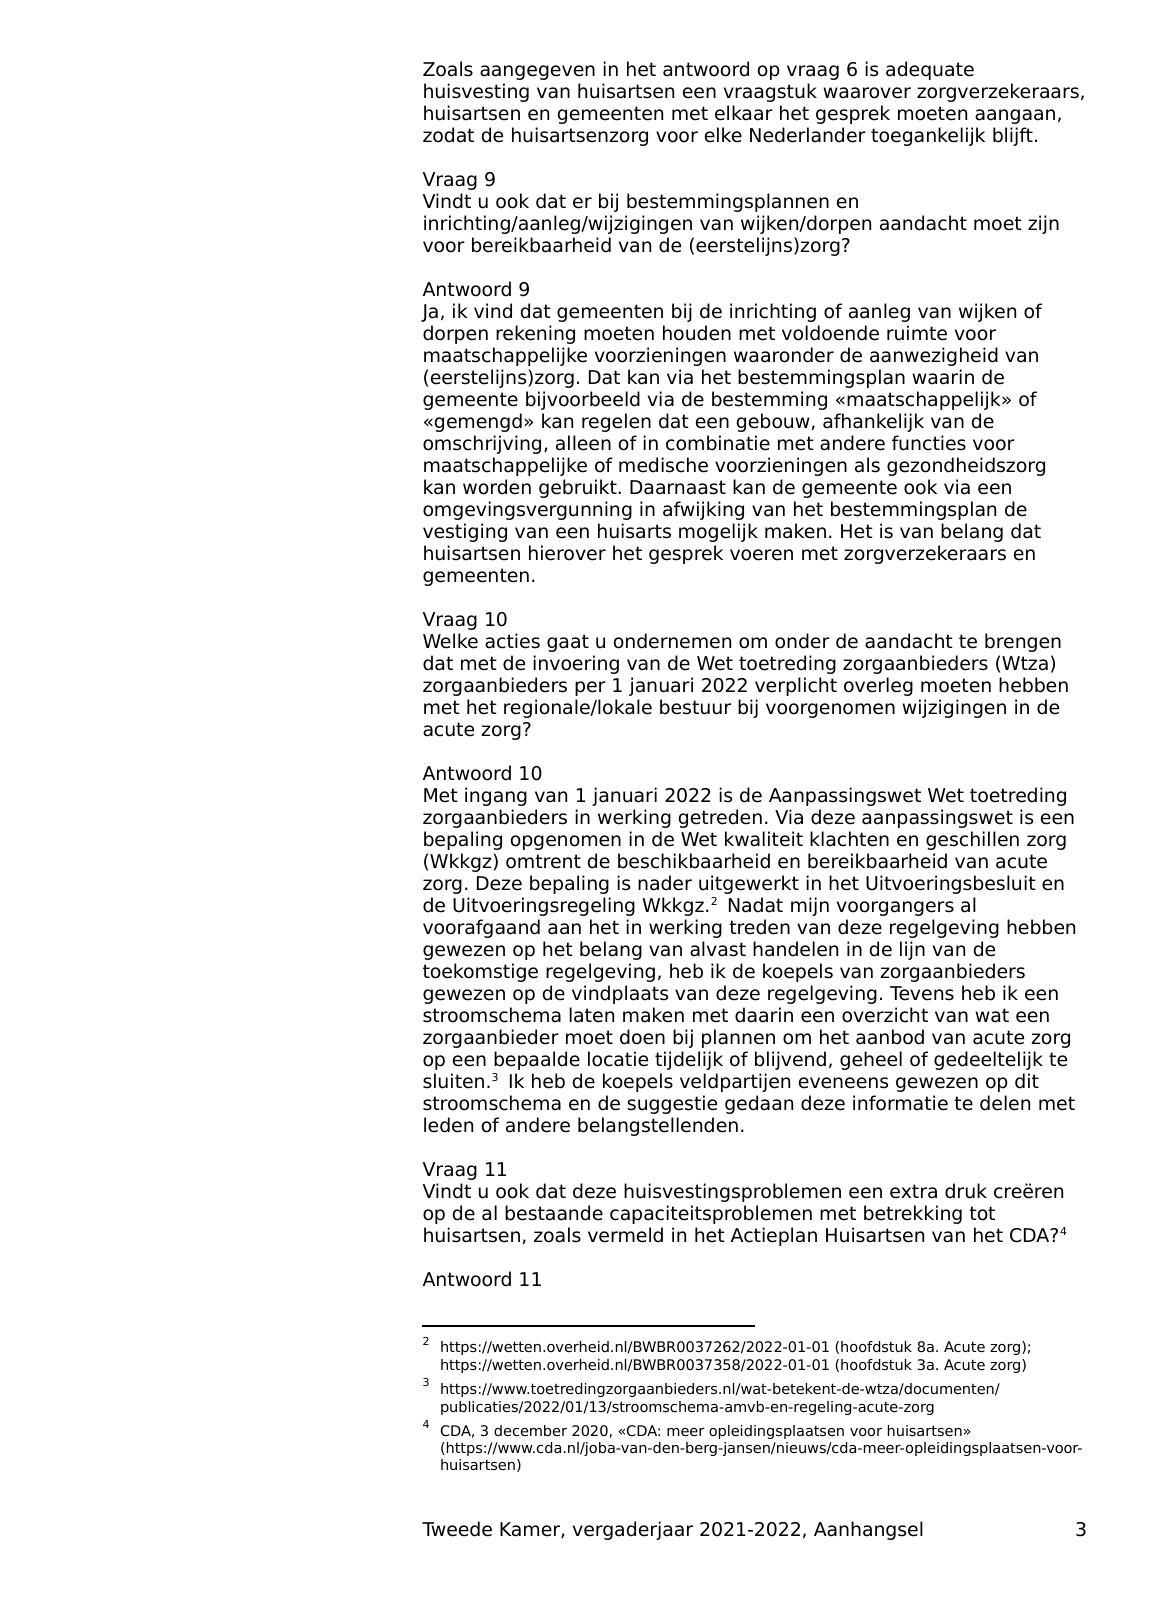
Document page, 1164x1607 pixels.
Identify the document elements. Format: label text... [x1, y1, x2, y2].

text Ja, ik vind dat gemeenten bij de inrichting of aanleg van wijken of dorpen rekening moeten houden met voldoende ruimte voor maatschappelijke voorzieningen waaronder de aanwezigheid van (eerstelijns)zorg. Dat kan via het bestemmingsplan waarin de gemeente bijvoorbeeld via de bestemming «maatschappelijk» of «gemengd» kan regelen dat een gebouw, afhankelijk van de omschrijving, alleen of in combinatie met andere functies voor maatschappelijke of medische voorzieningen als gezondheidszorg kan worden gebruikt. Daarnaast kan de gemeente ook via een omgevingsvergunning in afwijking van het bestemmingsplan de vestiging van een huisarts mogelijk maken. Het is van belang dat huisartsen hierover het gesprek voeren met zorgverzekeraars en gemeenten. [422, 301, 1087, 587]
text Met ingang van 1 januari 2022 is de Aanpassingswet Wet toetreding zorgaanbieders in werking getreden. Via deze aanpassingswet is een bepaling opgenomen in de Wet kwaliteit klachten en geschillen zorg (Wkkgz) omtrent de beschikbaarheid en bereikbaarheid van acute zorg. Deze bepaling is nader uitgewerkt in het Uitvoeringsbesluit en de Uitvoeringsregeling Wkkgz. Nadat mijn voorgangers al voorafgaand aan het in werking treden van deze regelgeving hebben gewezen op het belang van alvast handelen in de lijn van de toekomstige regelgeving, heb ik de koepels van zorgaanbieders gewezen op de vindplaats van deze regelgeving. Tevens heb ik een stroomschema laten maken met daarin een overzicht van wat een zorgaanbieder moet doen bij plannen om het aanbod van acute zorg op een bepaalde locatie tijdelijk of blijvend, geheel of gedeeltelijk te sluiten. Ik heb de koepels veldpartijen eveneens gewezen op dit stroomschema en de suggestie gedaan deze informatie te delen met leden of andere belangstellenden. [422, 785, 1087, 1137]
text https://wetten.overheid.nl/BWBR0037262/2022-01-01 (hoofdstuk 8a. Acute zorg); https://wetten.overheid.nl/BWBR0037358/2022-01-01 (hoofdstuk 3a. Acute zorg) [422, 1335, 1087, 1374]
text Vindt u ook dat er bij bestemmingsplannen en inrichting/aanleg/wijzigingen van wijken/dorpen aandacht moet zijn voor bereikbaarheid van de (eerstelijns)zorg? [422, 191, 1087, 257]
text CDA, 3 december 2020, «CDA: meer opleidingsplaatsen voor huisartsen» (https://www.cda.nl/joba-van-den-berg-jansen/nieuws/cda-meer-opleidingsplaatsen-voor-huisartsen) [422, 1418, 1087, 1474]
text Antwoord 9 [422, 279, 1087, 301]
text Vraag 11 [422, 1159, 1087, 1181]
text Vraag 10 [422, 609, 1087, 631]
text Antwoord 11 [422, 1269, 1087, 1291]
text Welke acties gaat u ondernemen om onder de aandacht te brengen dat met de invoering van de Wet toetreding zorgaanbieders (Wtza) zorgaanbieders per 1 januari 2022 verplicht overleg moeten hebben met het regionale/lokale bestuur bij voorgenomen wijzigingen in de acute zorg? [422, 631, 1087, 741]
text Antwoord 10 [422, 763, 1087, 785]
text Vindt u ook dat deze huisvestingsproblemen een extra druk creëren op de al bestaande capaciteitsproblemen met betrekking tot huisartsen, zoals vermeld in het Actieplan Huisartsen van het CDA? [422, 1181, 1087, 1247]
text Vraag 9 [422, 169, 1087, 191]
text https://www.toetredingzorgaanbieders.nl/wat-betekent-de-wtza/documenten/publicaties/2022/01/13/stroomschema-amvb-en-regeling-acute-zorg [422, 1377, 1087, 1416]
text Zoals aangegeven in het antwoord op vraag 6 is adequate huisvesting van huisartsen een vraagstuk waarover zorgverzekeraars, huisartsen en gemeenten met elkaar het gesprek moeten aangaan, zodat de huisartsenzorg voor elke Nederlander toegankelijk blijft. [422, 59, 1087, 147]
